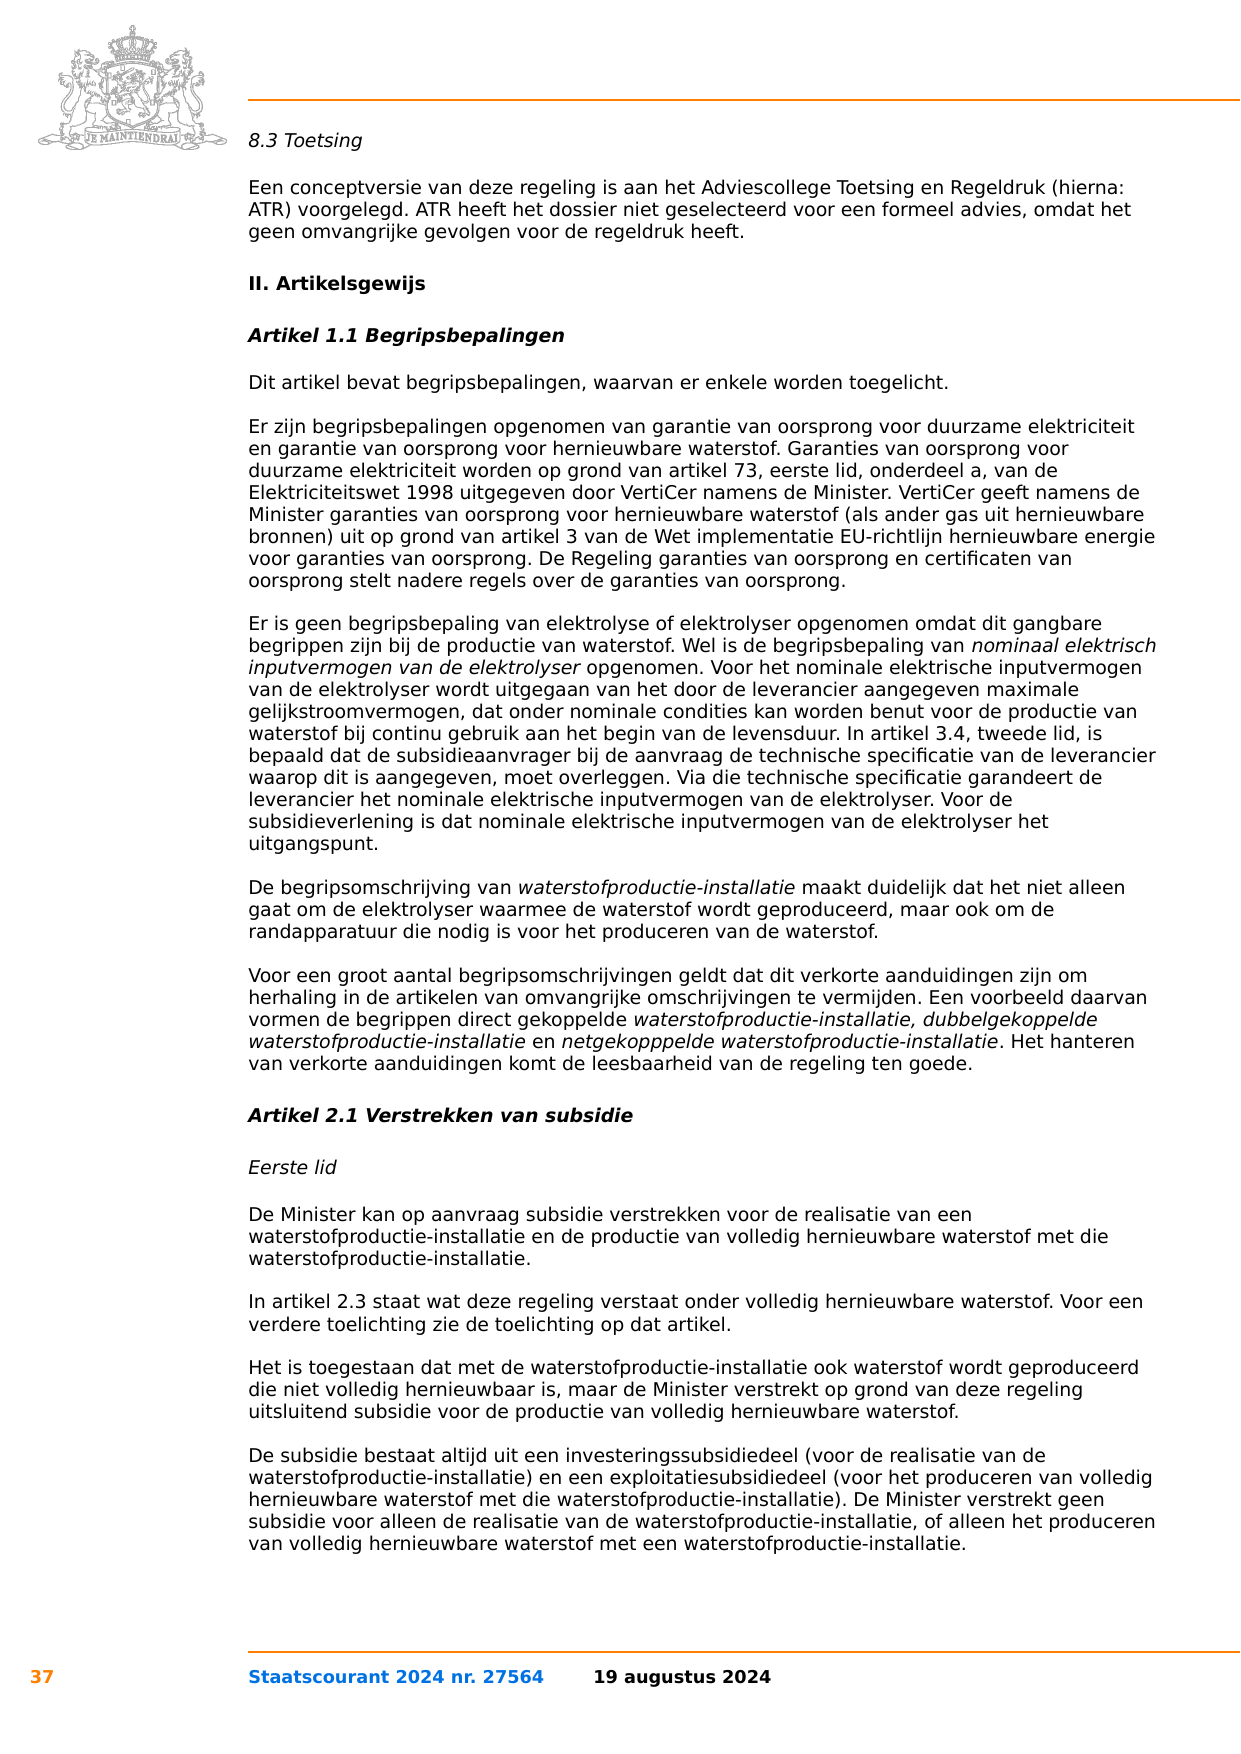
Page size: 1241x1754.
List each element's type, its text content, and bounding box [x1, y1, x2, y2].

subtitle Eerste lid [248, 1157, 1163, 1179]
text Er zijn begripsbepalingen opgenomen van garantie van oorsprong voor duurzame elektriciteit en garantie van oorsprong voor hernieuwbare waterstof. Garanties van oorsprong voor duurzame elektriciteit worden op grond van artikel 73, eerste lid, onderdeel a, van de Elektriciteitswet 1998 uitgegeven door VertiCer namens de Minister. VertiCer geeft namens de Minister garanties van oorsprong voor hernieuwbare waterstof (als ander gas uit hernieuwbare bronnen) uit op grond van artikel 3 van de Wet implementatie EU-richtlijn hernieuwbare energie voor garanties van oorsprong. De Regeling garanties van oorsprong en certificaten van oorsprong stelt nadere regels over de garanties van oorsprong. [248, 416, 1163, 591]
subtitle Artikel 1.1 Begripsbepalingen [248, 325, 1163, 347]
text Een conceptversie van deze regeling is aan het Adviescollege Toetsing en Regeldruk (hierna: ATR) voorgelegd. ATR heeft het dossier niet geselecteerd voor een formeel advies, omdat het geen omvangrijke gevolgen voor de regeldruk heeft. [248, 177, 1163, 243]
text Voor een groot aantal begripsomschrijvingen geldt dat dit verkorte aanduidingen zijn om herhaling in de artikelen van omvangrijke omschrijvingen te vermijden. Een voorbeeld daarvan vormen de begrippen direct gekoppelde waterstofproductie-installatie, dubbelgekoppelde waterstofproductie-installatie en netgekopppelde waterstofproductie-installatie. Het hanteren van verkorte aanduidingen komt de leesbaarheid van de regeling ten goede. [248, 965, 1163, 1075]
subtitle 8.3 Toetsing [248, 130, 1163, 152]
subtitle Artikel 2.1 Verstrekken van subsidie [248, 1105, 1163, 1127]
text De subsidie bestaat altijd uit een investeringssubsidiedeel (voor de realisatie van de waterstofproductie-installatie) en een exploitatiesubsidiedeel (voor het produceren van volledig hernieuwbare waterstof met die waterstofproductie-installatie). De Minister verstrekt geen subsidie voor alleen de realisatie van de waterstofproductie-installatie, of alleen het produceren van volledig hernieuwbare waterstof met een waterstofproductie-installatie. [248, 1445, 1163, 1555]
picture [38, 25, 227, 150]
text Er is geen begripsbepaling van elektrolyse of elektrolyser opgenomen omdat dit gangbare begrippen zijn bij de productie van waterstof. Wel is de begripsbepaling van nominaal elektrisch inputvermogen van de elektrolyser opgenomen. Voor het nominale elektrische inputvermogen van de elektrolyser wordt uitgegaan van het door de leverancier aangegeven maximale gelijkstroomvermogen, dat onder nominale condities kan worden benut voor de productie van waterstof bij continu gebruik aan het begin van de levensduur. In artikel 3.4, tweede lid, is bepaald dat de subsidieaanvrager bij de aanvraag de technische specificatie van de leverancier waarop dit is aangegeven, moet overleggen. Via die technische specificatie garandeert de leverancier het nominale elektrische inputvermogen van de elektrolyser. Voor de subsidieverlening is dat nominale elektrische inputvermogen van de elektrolyser het uitgangspunt. [248, 613, 1163, 855]
text De begripsomschrijving van waterstofproductie-installatie maakt duidelijk dat het niet alleen gaat om de elektrolyser waarmee de waterstof wordt geproduceerd, maar ook om de randapparatuur die nodig is voor het produceren van de waterstof. [248, 877, 1163, 943]
text Het is toegestaan dat met de waterstofproductie-installatie ook waterstof wordt geproduceerd die niet volledig hernieuwbaar is, maar de Minister verstrekt op grond van deze regeling uitsluitend subsidie voor de productie van volledig hernieuwbare waterstof. [248, 1357, 1163, 1423]
text In artikel 2.3 staat wat deze regeling verstaat onder volledig hernieuwbare waterstof. Voor een verdere toelichting zie de toelichting op dat artikel. [248, 1291, 1163, 1335]
text De Minister kan op aanvraag subsidie verstrekken voor de realisatie van een waterstofproductie-installatie en de productie van volledig hernieuwbare waterstof met die waterstofproductie-installatie. [248, 1204, 1163, 1269]
subtitle II. Artikelsgewijs [248, 273, 1163, 295]
text Dit artikel bevat begripsbepalingen, waarvan er enkele worden toegelicht. [248, 372, 1163, 394]
